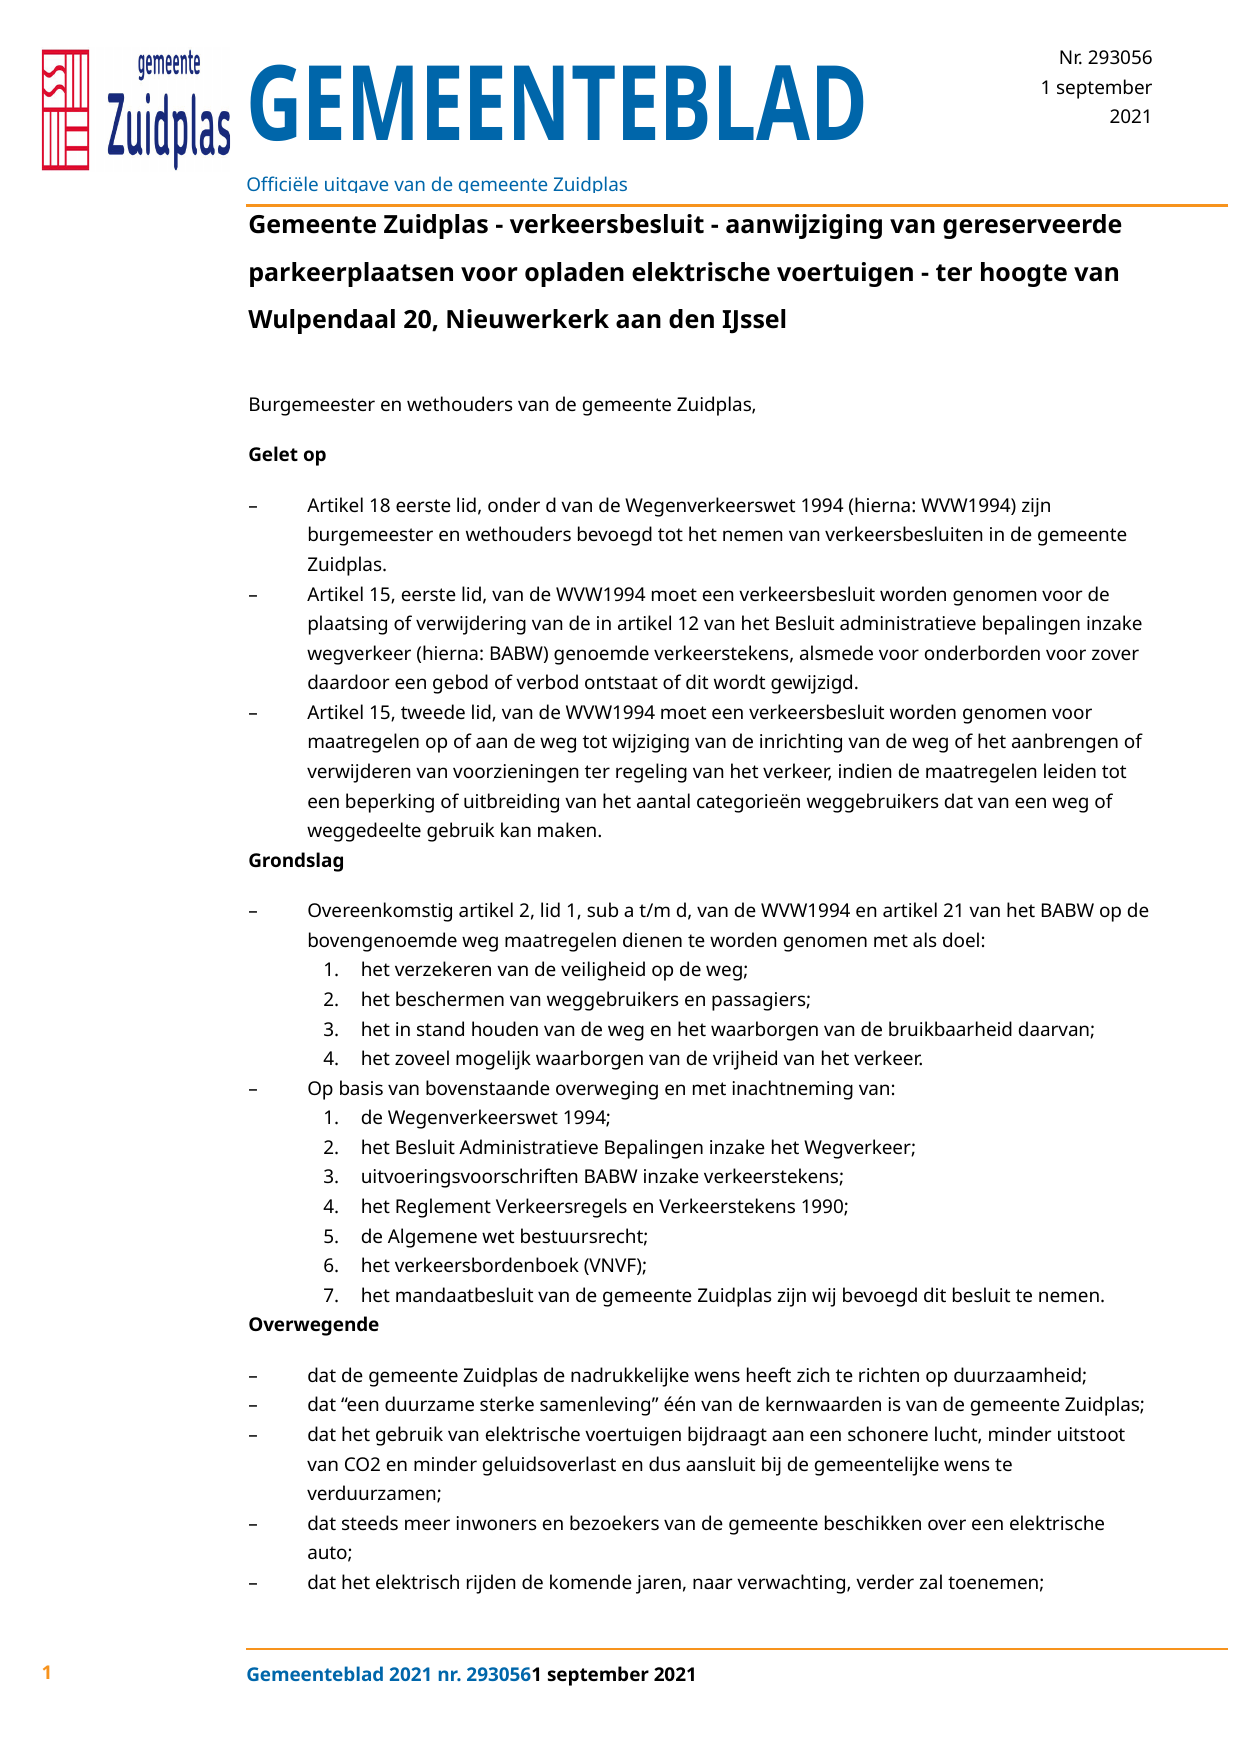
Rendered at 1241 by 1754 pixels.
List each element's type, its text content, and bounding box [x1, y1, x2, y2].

text Grondslag [248, 847, 1152, 873]
list Artikel 15, tweede lid, van de WVW1994 moet een verkeersbesluit worden genomen voor maatregelen op of aan de weg tot wijziging van de inrichting van de weg of het aanbrengen of verwijderen van voorzieningen ter regeling van het verkeer, indien de maatregelen leiden tot een beperking of uitbreiding van het aantal categorieën weggebruikers dat van een weg of weggedeelte gebruik kan maken. [248, 699, 1152, 843]
list uitvoeringsvoorschriften BABW inzake verkeerstekens; [323, 1164, 1152, 1189]
list het in stand houden van de weg en het waarborgen van de bruikbaarheid daarvan; [323, 1016, 1152, 1042]
list Artikel 18 eerste lid, onder d van de Wegenverkeerswet 1994 (hierna: WVW1994) zijn burgemeester en wethouders bevoegd tot het nemen van ver­keersbe­sluiten in de gemeente Zuidplas. [248, 492, 1152, 577]
text Burgemeester en wethouders van de gemeente Zuidplas, [248, 391, 1152, 417]
list het zoveel mogelijk waarborgen van de vrijheid van het verkeer. [323, 1045, 1152, 1071]
list het Reglement Verkeersregels en Verkeerstekens 1990; [323, 1193, 1152, 1219]
list het verzekeren van de veiligheid op de weg; [323, 957, 1152, 982]
picture [41, 47, 231, 172]
list het verkeersbordenboek (VNVF); [323, 1252, 1152, 1278]
list de Algemene wet bestuursrecht; [323, 1223, 1152, 1249]
list de Wegenverkeerswet 1994; [323, 1104, 1152, 1130]
list dat de gemeente Zuidplas de nadrukkelijke wens heeft zich te richten op duurzaamheid; [248, 1362, 1152, 1388]
list dat het elektrisch rijden de komende jaren, naar verwachting, verder zal toenemen; [248, 1569, 1152, 1595]
list Op basis van bovenstaande overweging en met inachtneming van: [248, 1075, 1152, 1101]
text Overwegende [248, 1312, 1152, 1337]
list dat “een duurzame sterke samenleving” één van de kernwaarden is van de gemeente Zuidplas; [248, 1392, 1152, 1417]
text Gelet op [248, 442, 1152, 467]
list het beschermen van weggebruikers en passagiers; [323, 986, 1152, 1012]
text Gemeente Zuidplas - verkeersbesluit - aanwijziging van gereserveerde parkeerplaatsen voor opladen elektrische voertuigen - ter hoogte van Wulpendaal 20, Nieuwerkerk aan den IJssel [248, 207, 1152, 336]
list het mandaatbesluit van de gemeente Zuidplas zijn wij bevoegd dit besluit te nemen. [323, 1282, 1152, 1308]
list Artikel 15, eerste lid, van de WVW1994 moet een verkeersbesluit worden genomen voor de plaatsing of verwijdering van de in artikel 12 van het Besluit administratieve bepalingen inzake wegverkeer (hierna: BABW) genoemde verkeerstekens, alsmede voor onderborden voor zover daardoor een gebod of verbod ontstaat of dit wordt gewijzigd. [248, 581, 1152, 695]
list dat steeds meer inwoners en bezoekers van de gemeente beschikken over een elektrische auto; [248, 1510, 1152, 1565]
list het Besluit Administratie­ve Bepa­lingen inzake het Weg­ver­keer; [323, 1134, 1152, 1160]
list dat het gebruik van elektrische voertuigen bijdraagt aan een schonere lucht, minder uitstoot van CO2 en minder geluidsoverlast en dus aansluit bij de gemeentelijke wens te verduurzamen; [248, 1421, 1152, 1506]
list Overeenkomstig artikel 2, lid 1, sub a t/m d, van de WVW1994 en artikel 21 van het BABW op de bovengenoemde weg maatregelen dienen te worden genomen met als doel: [248, 897, 1152, 953]
